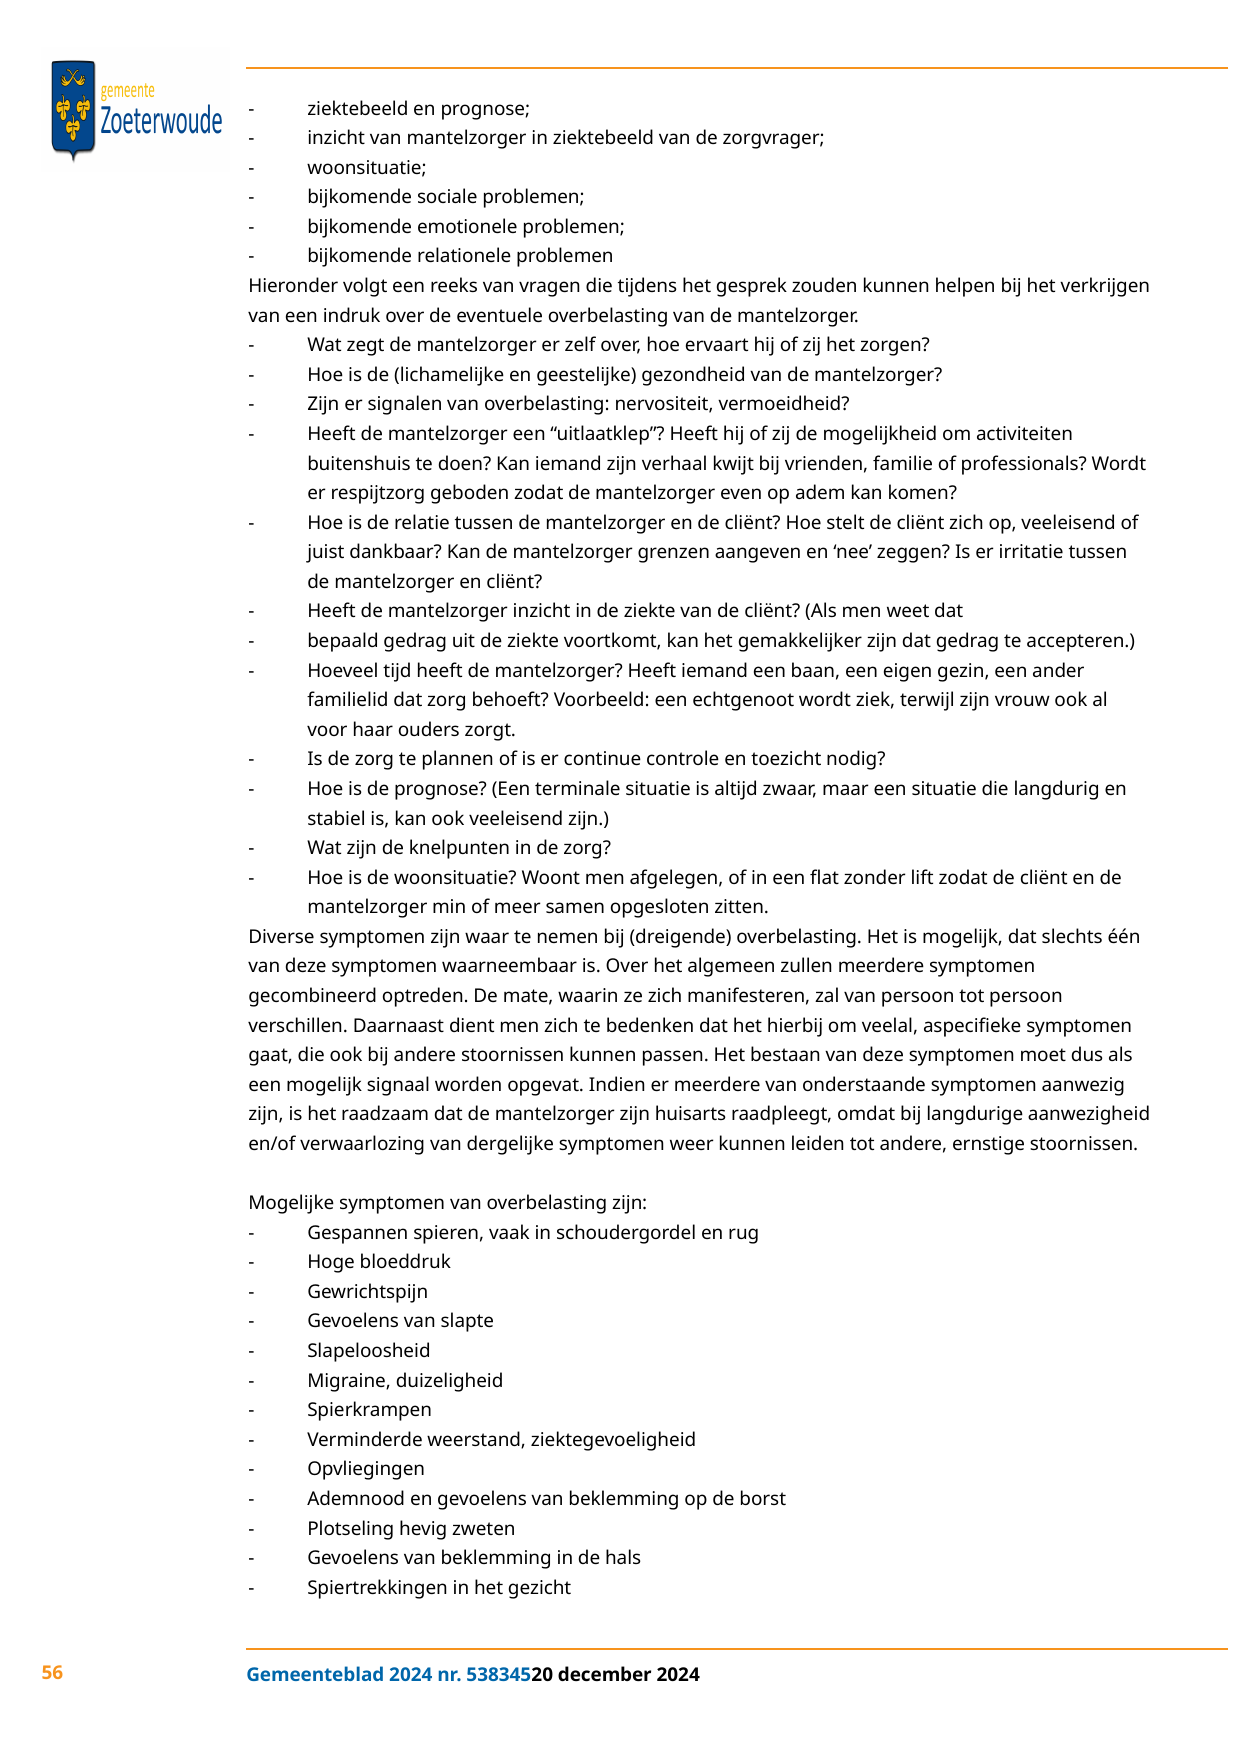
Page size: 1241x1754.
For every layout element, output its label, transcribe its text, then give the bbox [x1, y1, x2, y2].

list bijkomende emotionele problemen; [248, 213, 1152, 239]
list Hoe is de prognose? (Een terminale situatie is altijd zwaar, maar een situatie die langdurig en stabiel is, kan ook veeleisend zijn.) [248, 775, 1152, 831]
list ziektebeeld en prognose; [248, 95, 1152, 121]
text Diverse symptomen zijn waar te nemen bij (dreigende) overbelasting. Het is mogelijk, dat slechts één van deze symptomen waarneembaar is. Over het algemeen zullen meerdere symptomen gecombineerd optreden. De mate, waarin ze zich manifesteren, zal van persoon tot persoon verschillen. Daarnaast dient men zich te bedenken dat het hierbij om veelal, aspecifieke symptomen gaat, die ook bij andere stoornissen kunnen passen. Het bestaan van deze symptomen moet dus als een mogelijk signaal worden opgevat. Indien er meerdere van onderstaande symptomen aanwezig zijn, is het raadzaam dat de mantelzorger zijn huisarts raadpleegt, omdat bij langdurige aanwezigheid en/of verwaarlozing van dergelijke symptomen weer kunnen leiden tot andere, ernstige stoornissen. [248, 923, 1152, 1156]
text Hieronder volgt een reeks van vragen die tijdens het gesprek zouden kunnen helpen bij het verkrijgen van een indruk over de eventuele overbelasting van de mantelzorger. [248, 272, 1152, 328]
list Spiertrekkingen in het gezicht [248, 1574, 1152, 1600]
picture [41, 47, 231, 172]
list Plotseling hevig zweten [248, 1515, 1152, 1541]
list Heeft de mantelzorger een “uitlaatklep”? Heeft hij of zij de mogelijkheid om activiteiten buitenshuis te doen? Kan iemand zijn verhaal kwijt bij vrienden, familie of professionals? Wordt er respijtzorg geboden zodat de mantelzorger even op adem kan komen? [248, 420, 1152, 505]
list Wat zegt de mantelzorger er zelf over, hoe ervaart hij of zij het zorgen? [248, 331, 1152, 357]
list bijkomende relationele problemen [248, 243, 1152, 268]
list Verminderde weerstand, ziektegevoeligheid [248, 1426, 1152, 1452]
list Slapeloosheid [248, 1337, 1152, 1363]
list Gevoelens van slapte [248, 1308, 1152, 1333]
list Gespannen spieren, vaak in schoudergordel en rug [248, 1219, 1152, 1245]
list Migraine, duizeligheid [248, 1367, 1152, 1393]
list inzicht van mantelzorger in ziektebeeld van de zorgvrager; [248, 124, 1152, 150]
list Hoge bloeddruk [248, 1248, 1152, 1274]
list bijkomende sociale problemen; [248, 183, 1152, 209]
list woonsituatie; [248, 154, 1152, 180]
list Spierkrampen [248, 1396, 1152, 1422]
list Heeft de mantelzorger inzicht in de ziekte van de cliënt? (Als men weet dat [248, 598, 1152, 623]
list bepaald gedrag uit de ziekte voortkomt, kan het gemakkelijker zijn dat gedrag te accepteren.) [248, 627, 1152, 653]
list Hoeveel tijd heeft de mantelzorger? Heeft iemand een baan, een eigen gezin, een ander familielid dat zorg behoeft? Voorbeeld: een echtgenoot wordt ziek, terwijl zijn vrouw ook al voor haar ouders zorgt. [248, 657, 1152, 742]
text Mogelijke symptomen van overbelasting zijn: [248, 1189, 1152, 1215]
list Gewrichtspijn [248, 1278, 1152, 1304]
list Ademnood en gevoelens van beklemming op de borst [248, 1485, 1152, 1511]
list Zijn er signalen van overbelasting: nervositeit, vermoeidheid? [248, 391, 1152, 416]
list Opvliegingen [248, 1456, 1152, 1481]
list Hoe is de woonsituatie? Woont men afgelegen, of in een flat zonder lift zodat de cliënt en de mantelzorger min of meer samen opgesloten zitten. [248, 864, 1152, 919]
list Is de zorg te plannen of is er continue controle en toezicht nodig? [248, 746, 1152, 771]
list Wat zijn de knelpunten in de zorg? [248, 834, 1152, 860]
list Hoe is de relatie tussen de mantelzorger en de cliënt? Hoe stelt de cliënt zich op, veeleisend of juist dankbaar? Kan de mantelzorger grenzen aangeven en ‘nee’ zeggen? Is er irritatie tussen de mantelzorger en cliënt? [248, 509, 1152, 594]
list Hoe is de (lichamelijke en geestelijke) gezondheid van de mantelzorger? [248, 361, 1152, 387]
list Gevoelens van beklemming in de hals [248, 1544, 1152, 1570]
